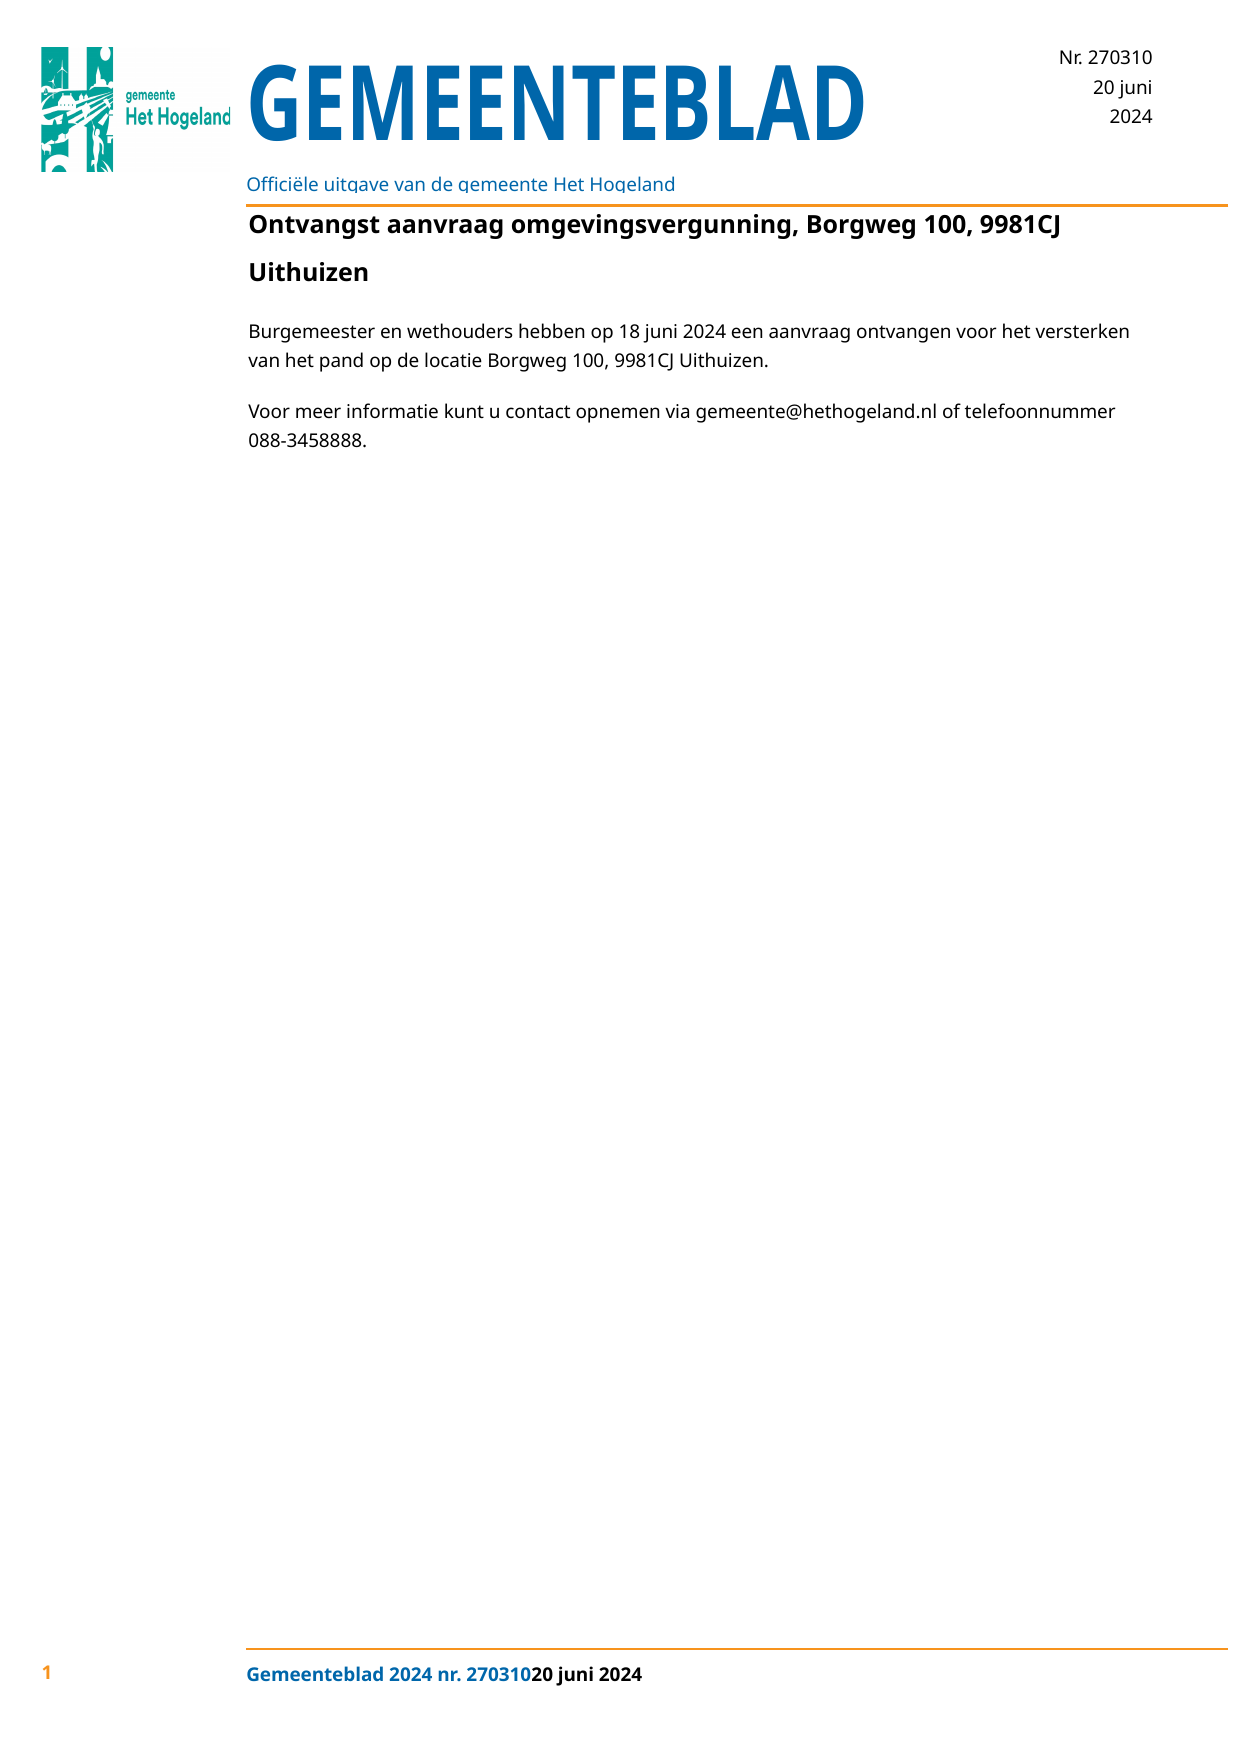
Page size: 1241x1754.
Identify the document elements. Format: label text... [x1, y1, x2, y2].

text Ontvangst aanvraag omgevingsvergunning, Borgweg 100, 9981CJ Uithuizen [248, 207, 1152, 288]
text Voor meer informatie kunt u contact opnemen via gemeente@hethogeland.nl of telefoonnummer 088-3458888. [248, 398, 1152, 453]
text Burgemeester en wethouders hebben op 18 juni 2024 een aanvraag ontvangen voor het versterken van het pand op de locatie Borgweg 100, 9981CJ Uithuizen. [248, 318, 1152, 373]
picture [41, 47, 231, 172]
